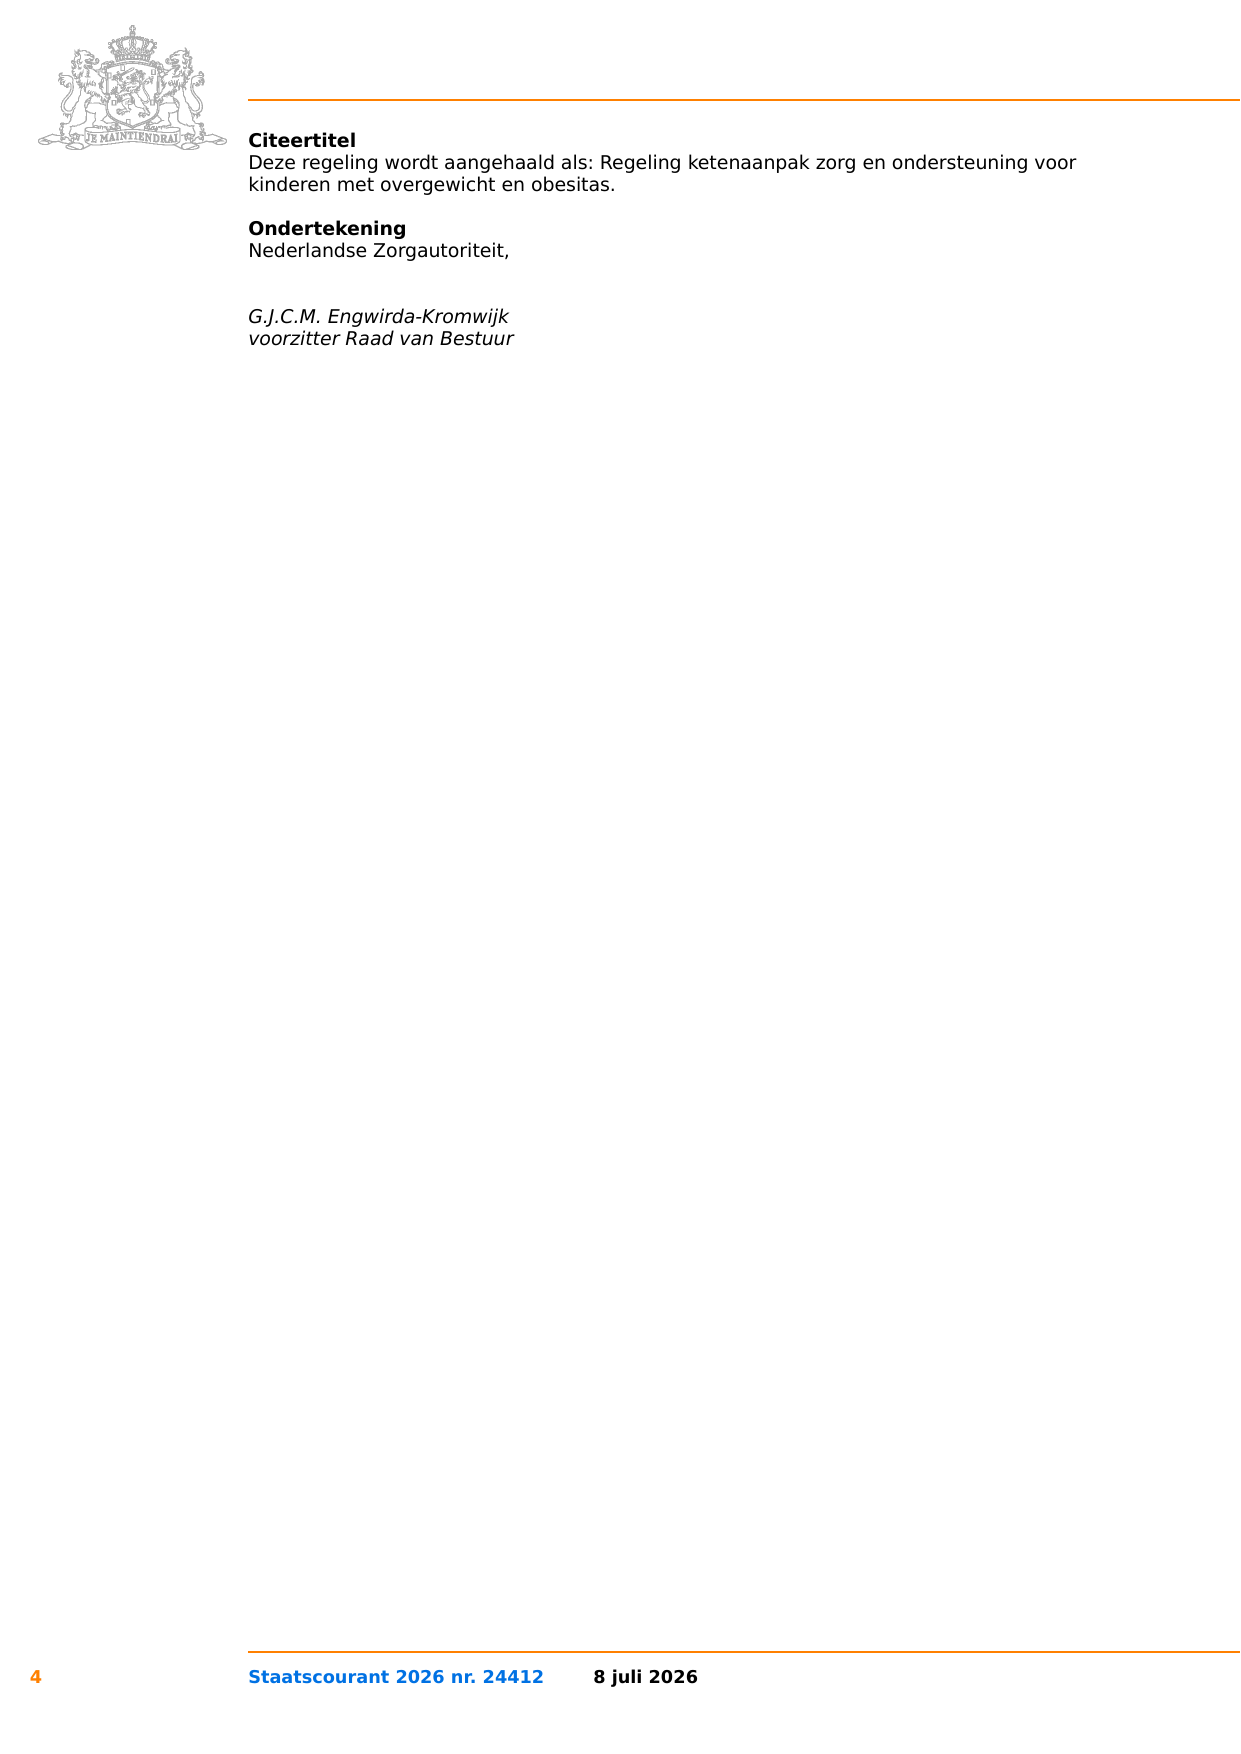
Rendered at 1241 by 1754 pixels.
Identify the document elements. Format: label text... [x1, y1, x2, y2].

text G.J.C.M. Engwirda-Kromwijk voorzitter Raad van Bestuur [248, 283, 1163, 349]
picture [38, 25, 227, 150]
subtitle Ondertekening [248, 218, 1163, 240]
text Deze regeling wordt aangehaald als: Regeling ketenaanpak zorg en ondersteuning voor kinderen met overgewicht en obesitas. [248, 152, 1163, 196]
subtitle Citeertitel [248, 130, 1163, 152]
text Nederlandse Zorgautoriteit, [248, 240, 1163, 262]
